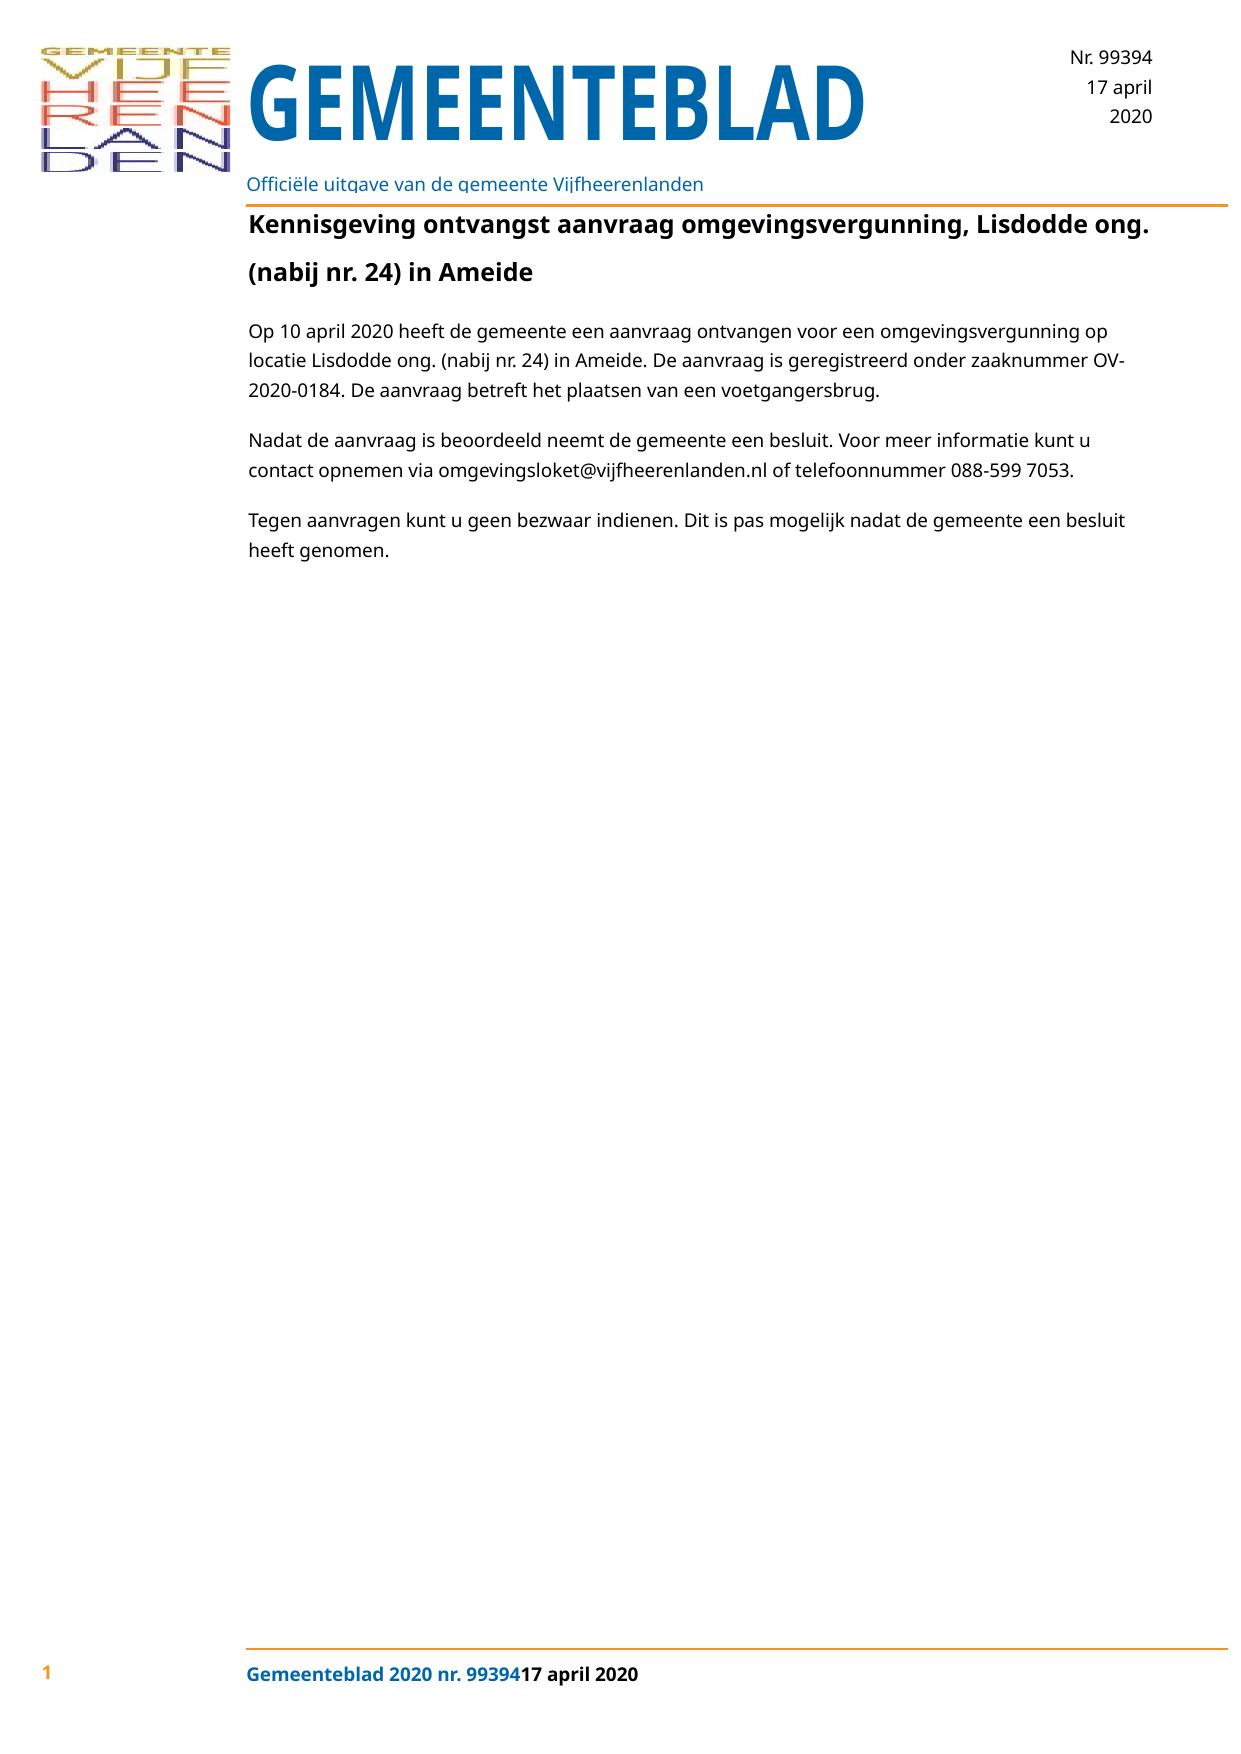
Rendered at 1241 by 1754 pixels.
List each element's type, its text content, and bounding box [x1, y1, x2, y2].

text Op 10 april 2020 heeft de gemeente een aanvraag ontvangen voor een omgevingsvergunning op locatie Lisdodde ong. (nabij nr. 24) in Ameide. De aanvraag is geregistreerd onder zaaknummer OV-2020-0184. De aanvraag betreft het plaatsen van een voetgangersbrug. [248, 318, 1152, 403]
text Nadat de aanvraag is beoordeeld neemt de gemeente een besluit. Voor meer informatie kunt u contact opnemen via omgevingsloket@vijfheerenlanden.nl of telefoonnummer 088-599 7053. [248, 427, 1152, 483]
text Kennisgeving ontvangst aanvraag omgevingsvergunning, Lisdodde ong. (nabij nr. 24) in Ameide [248, 207, 1152, 288]
text Tegen aanvragen kunt u geen bezwaar indienen. Dit is pas mogelijk nadat de gemeente een besluit heeft genomen. [248, 507, 1152, 563]
picture [41, 47, 231, 172]
